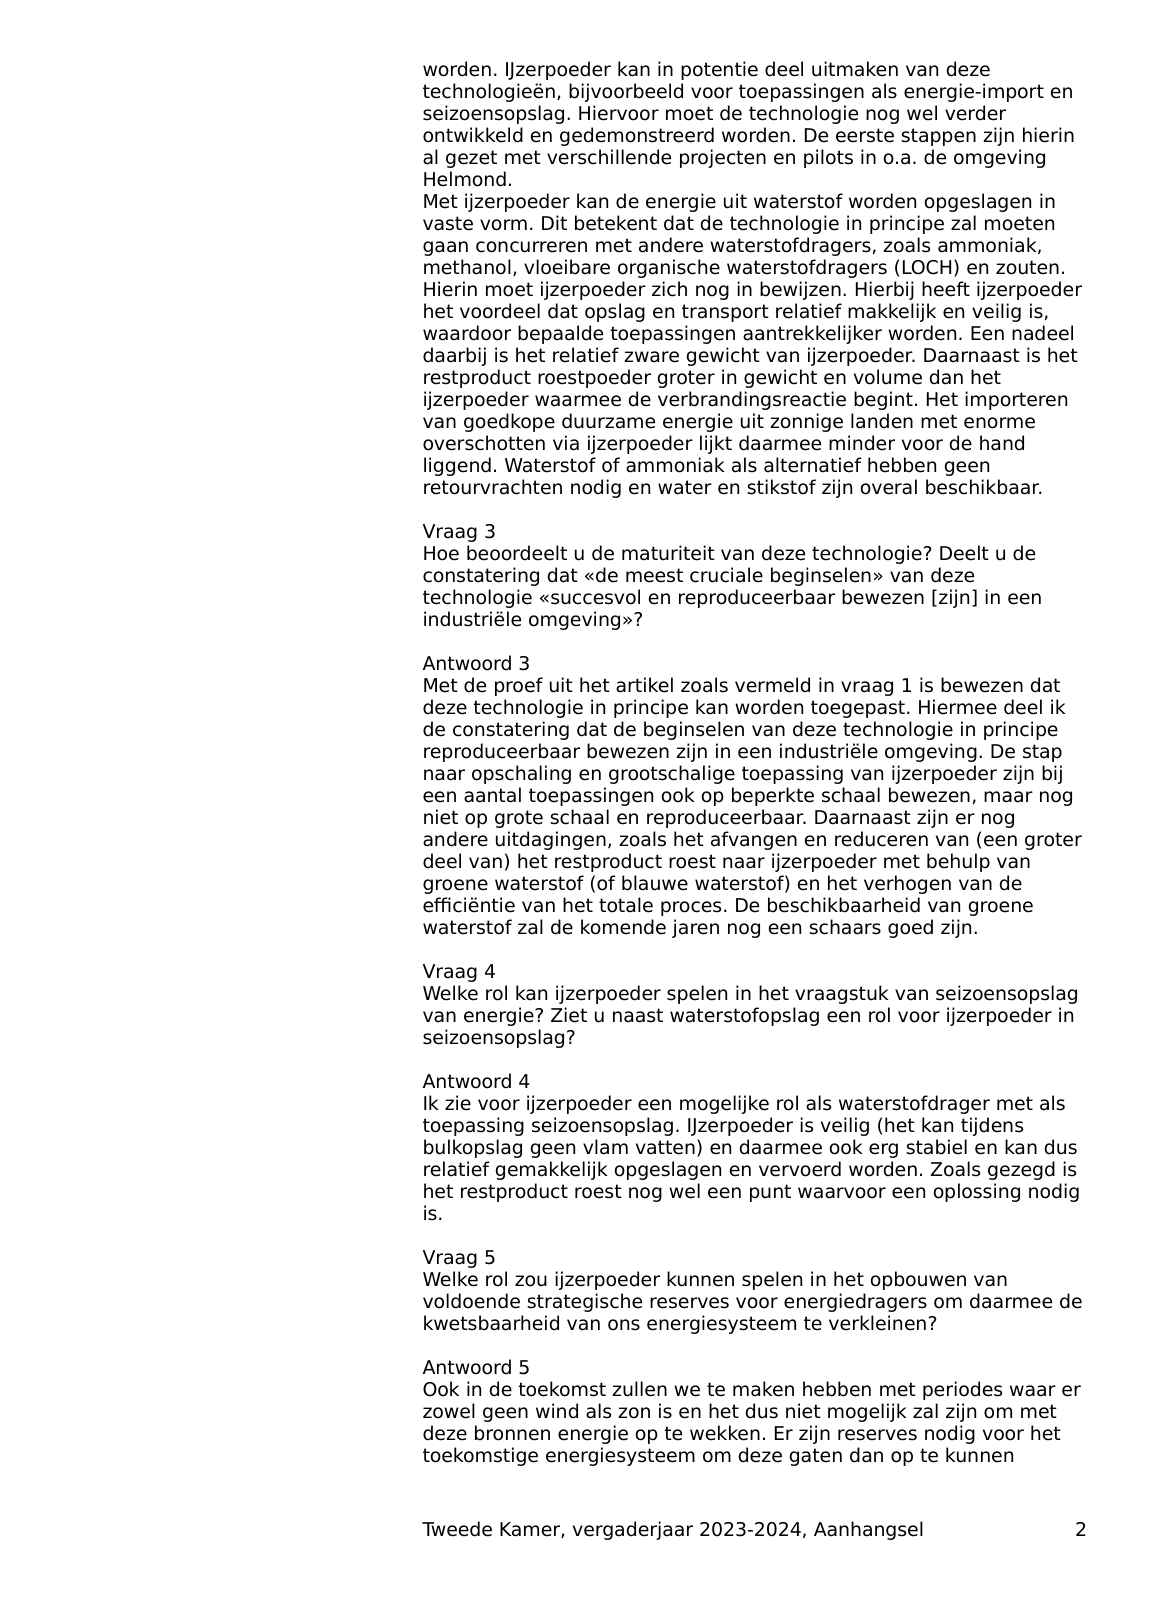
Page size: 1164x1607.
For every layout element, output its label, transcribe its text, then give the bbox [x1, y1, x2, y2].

text Vraag 3 [422, 521, 1087, 543]
text Met ijzerpoeder kan de energie uit waterstof worden opgeslagen in vaste vorm. Dit betekent dat de technologie in principe zal moeten gaan concurreren met andere waterstofdragers, zoals ammoniak, methanol, vloeibare organische waterstofdragers (LOCH) en zouten. Hierin moet ijzerpoeder zich nog in bewijzen. Hierbij heeft ijzerpoeder het voordeel dat opslag en transport relatief makkelijk en veilig is, waardoor bepaalde toepassingen aantrekkelijker worden. Een nadeel daarbij is het relatief zware gewicht van ijzerpoeder. Daarnaast is het restproduct roestpoeder groter in gewicht en volume dan het ijzerpoeder waarmee de verbrandingsreactie begint. Het importeren van goedkope duurzame energie uit zonnige landen met enorme overschotten via ijzerpoeder lijkt daarmee minder voor de hand liggend. Waterstof of ammoniak als alternatief hebben geen retourvrachten nodig en water en stikstof zijn overal beschikbaar. [422, 191, 1087, 499]
text Antwoord 4 [422, 1071, 1087, 1093]
text Antwoord 3 [422, 653, 1087, 675]
text Welke rol zou ijzerpoeder kunnen spelen in het opbouwen van voldoende strategische reserves voor energiedragers om daarmee de kwetsbaarheid van ons energiesysteem te verkleinen? [422, 1269, 1087, 1335]
text Ik zie voor ijzerpoeder een mogelijke rol als waterstofdrager met als toepassing seizoensopslag. IJzerpoeder is veilig (het kan tijdens bulkopslag geen vlam vatten) en daarmee ook erg stabiel en kan dus relatief gemakkelijk opgeslagen en vervoerd worden. Zoals gezegd is het restproduct roest nog wel een punt waarvoor een oplossing nodig is. [422, 1093, 1087, 1225]
text Welke rol kan ijzerpoeder spelen in het vraagstuk van seizoensopslag van energie? Ziet u naast waterstofopslag een rol voor ijzerpoeder in seizoensopslag? [422, 983, 1087, 1049]
text Ook in de toekomst zullen we te maken hebben met periodes waar er zowel geen wind als zon is en het dus niet mogelijk zal zijn om met deze bronnen energie op te wekken. Er zijn reserves nodig voor het toekomstige energiesysteem om deze gaten dan op te kunnen [422, 1379, 1087, 1467]
text Antwoord 5 [422, 1357, 1087, 1379]
text worden. IJzerpoeder kan in potentie deel uitmaken van deze technologieën, bijvoorbeeld voor toepassingen als energie-import en seizoensopslag. Hiervoor moet de technologie nog wel verder ontwikkeld en gedemonstreerd worden. De eerste stappen zijn hierin al gezet met verschillende projecten en pilots in o.a. de omgeving Helmond. [422, 59, 1087, 191]
text Vraag 4 [422, 961, 1087, 983]
text Met de proef uit het artikel zoals vermeld in vraag 1 is bewezen dat deze technologie in principe kan worden toegepast. Hiermee deel ik de constatering dat de beginselen van deze technologie in principe reproduceerbaar bewezen zijn in een industriële omgeving. De stap naar opschaling en grootschalige toepassing van ijzerpoeder zijn bij een aantal toepassingen ook op beperkte schaal bewezen, maar nog niet op grote schaal en reproduceerbaar. Daarnaast zijn er nog andere uitdagingen, zoals het afvangen en reduceren van (een groter deel van) het restproduct roest naar ijzerpoeder met behulp van groene waterstof (of blauwe waterstof) en het verhogen van de efficiëntie van het totale proces. De beschikbaarheid van groene waterstof zal de komende jaren nog een schaars goed zijn. [422, 675, 1087, 939]
text Hoe beoordeelt u de maturiteit van deze technologie? Deelt u de constatering dat «de meest cruciale beginselen» van deze technologie «succesvol en reproduceerbaar bewezen [zijn] in een industriële omgeving»? [422, 543, 1087, 631]
text Vraag 5 [422, 1247, 1087, 1269]
